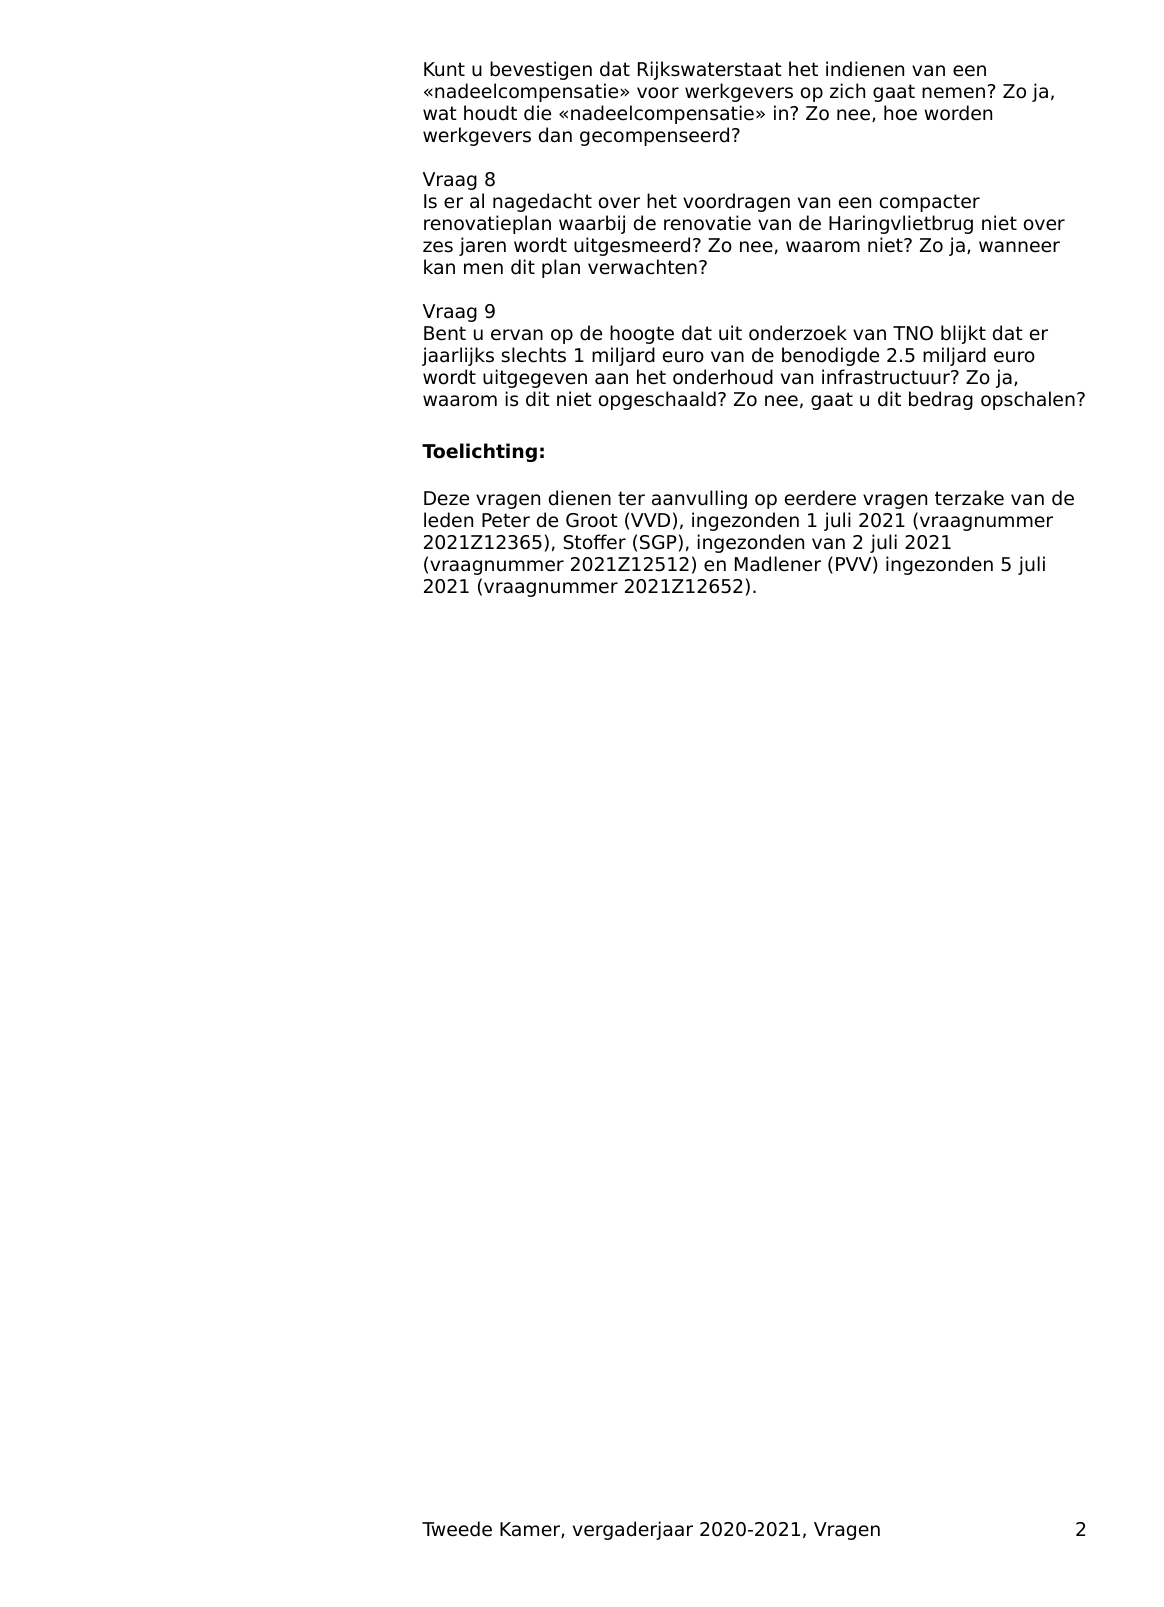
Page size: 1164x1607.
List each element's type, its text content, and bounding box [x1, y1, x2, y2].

text Bent u ervan op de hoogte dat uit onderzoek van TNO blijkt dat er jaarlijks slechts 1 miljard euro van de benodigde 2.5 miljard euro wordt uitgegeven aan het onderhoud van infrastructuur? Zo ja, waarom is dit niet opgeschaald? Zo nee, gaat u dit bedrag opschalen? [422, 323, 1087, 411]
subtitle Toelichting: [422, 441, 1087, 463]
text Deze vragen dienen ter aanvulling op eerdere vragen terzake van de leden Peter de Groot (VVD), ingezonden 1 juli 2021 (vraagnummer 2021Z12365), Stoffer (SGP), ingezonden van 2 juli 2021 (vraagnummer 2021Z12512) en Madlener (PVV) ingezonden 5 juli 2021 (vraagnummer 2021Z12652). [422, 488, 1087, 598]
text Kunt u bevestigen dat Rijkswaterstaat het indienen van een «nadeelcompensatie» voor werkgevers op zich gaat nemen? Zo ja, wat houdt die «nadeelcompensatie» in? Zo nee, hoe worden werkgevers dan gecompenseerd? [422, 59, 1087, 147]
text Vraag 8 [422, 169, 1087, 191]
text Vraag 9 [422, 301, 1087, 323]
text Is er al nagedacht over het voordragen van een compacter renovatieplan waarbij de renovatie van de Haringvlietbrug niet over zes jaren wordt uitgesmeerd? Zo nee, waarom niet? Zo ja, wanneer kan men dit plan verwachten? [422, 191, 1087, 279]
